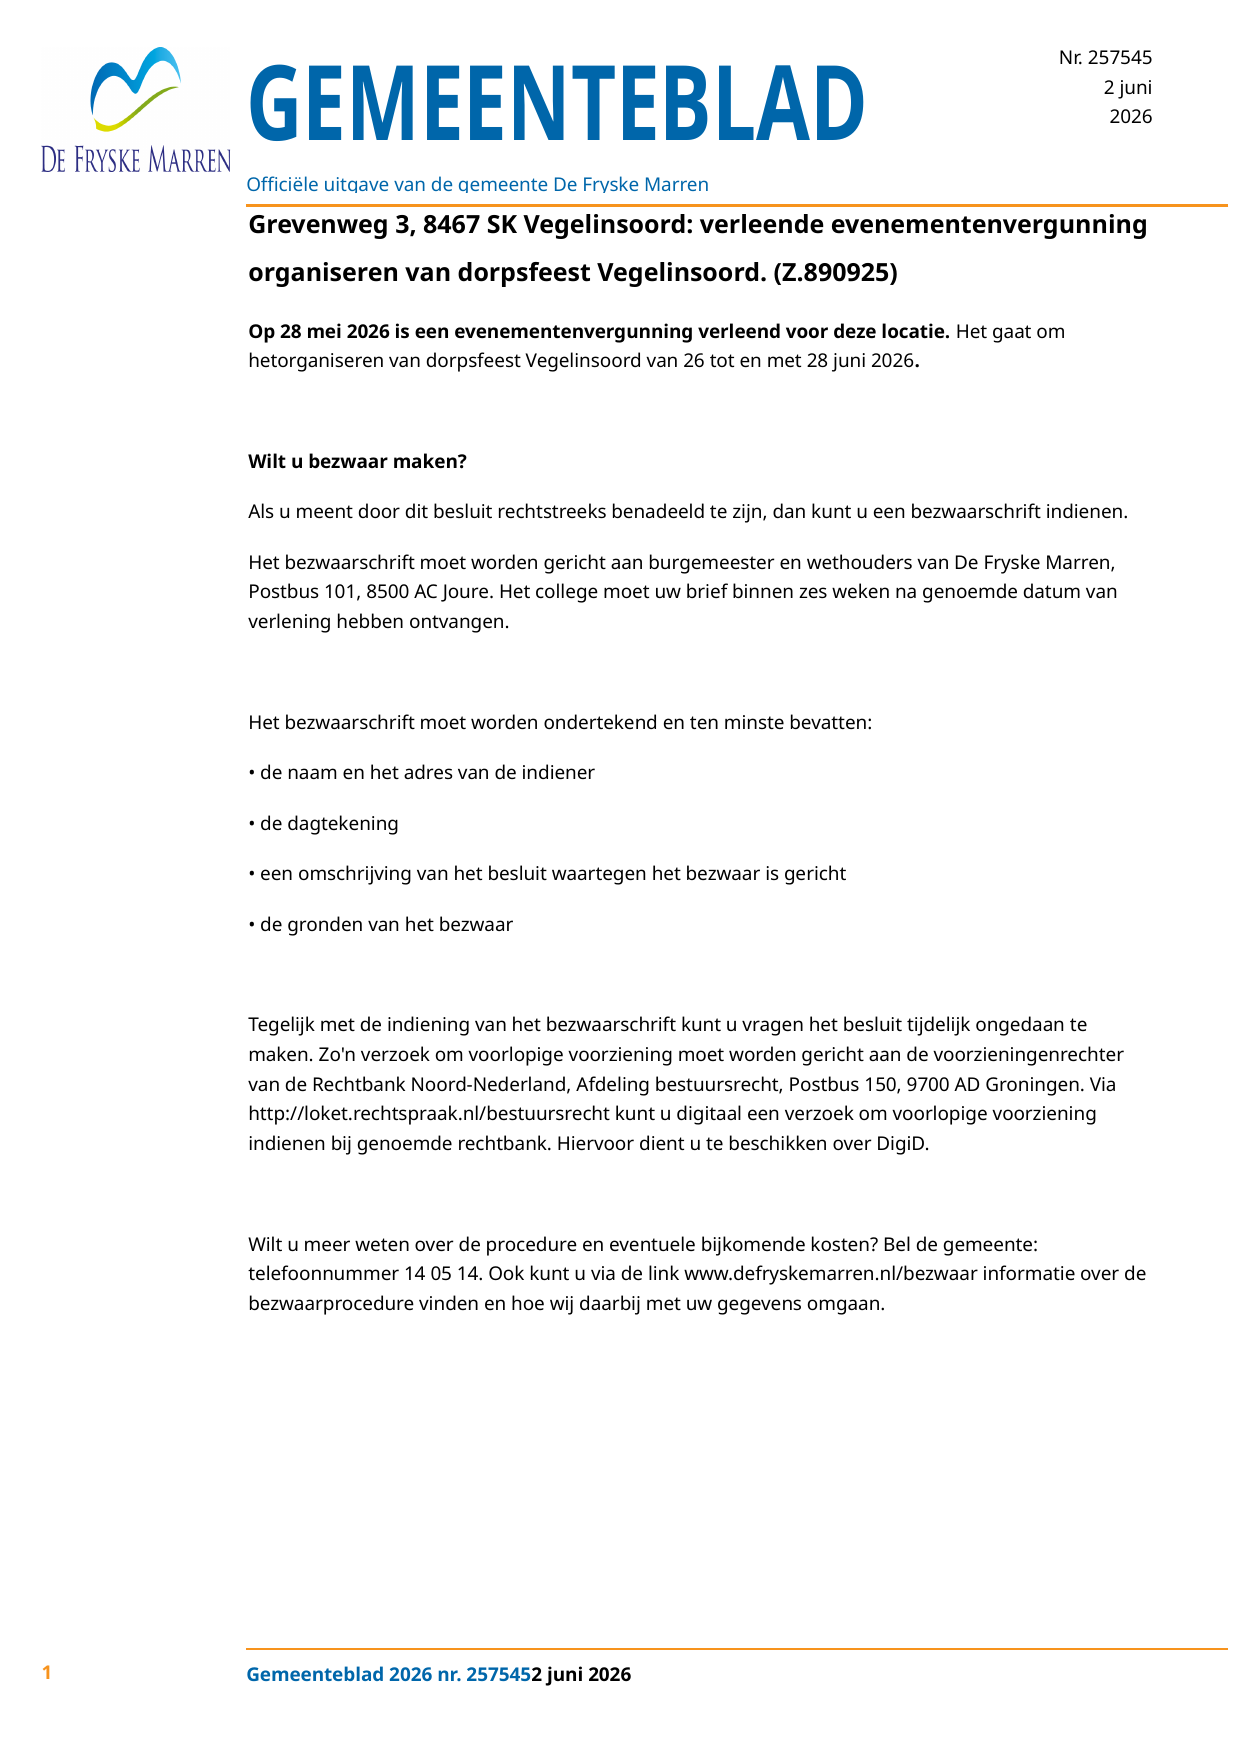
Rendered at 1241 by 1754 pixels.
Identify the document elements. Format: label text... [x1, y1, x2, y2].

text Op 28 mei 2026 is een evenementenvergunning verleend voor deze locatie. Het gaat om hetorganiseren van dorpsfeest Vegelinsoord van 26 tot en met 28 juni 2026. [248, 318, 1152, 373]
text • een omschrijving van het besluit waartegen het bezwaar is gericht [248, 860, 1152, 886]
text Als u meent door dit besluit rechtstreeks benadeeld te zijn, dan kunt u een bezwaarschrift indienen. [248, 499, 1152, 524]
text Het bezwaarschrift moet worden ondertekend en ten minste bevatten: [248, 709, 1152, 735]
text Wilt u bezwaar maken? [248, 448, 1152, 474]
text • de dagtekening [248, 810, 1152, 836]
text • de naam en het adres van de indiener [248, 759, 1152, 785]
text Tegelijk met de indiening van het bezwaarschrift kunt u vragen het besluit tijdelijk ongedaan te maken. Zo'n verzoek om voorlopige voorziening moet worden gericht aan de voorzieningenrechter van de Rechtbank Noord-Nederland, Afdeling bestuursrecht, Postbus 150, 9700 AD Groningen. Via http://loket.rechtspraak.nl/bestuursrecht kunt u digitaal een verzoek om voorlopige voorziening indienen bij genoemde rechtbank. Hiervoor dient u te beschikken over DigiD. [248, 1012, 1152, 1156]
text Het bezwaarschrift moet worden gericht aan burgemeester en wethouders van De Fryske Marren, Postbus 101, 8500 AC Joure. Het college moet uw brief binnen zes weken na genoemde datum van verlening hebben ontvangen. [248, 549, 1152, 634]
text • de gronden van het bezwaar [248, 911, 1152, 937]
text Grevenweg 3, 8467 SK Vegelinsoord: verleende evenementenvergunning organiseren van dorpsfeest Vegelinsoord. (Z.890925) [248, 207, 1152, 288]
picture [41, 47, 231, 172]
text Wilt u meer weten over de procedure en eventuele bijkomende kosten? Bel de gemeente: telefoonnummer 14 05 14. Ook kunt u via de link www.defryskemarren.nl/bezwaar informatie over de bezwaarprocedure vinden en hoe wij daarbij met uw gegevens omgaan. [248, 1231, 1152, 1316]
